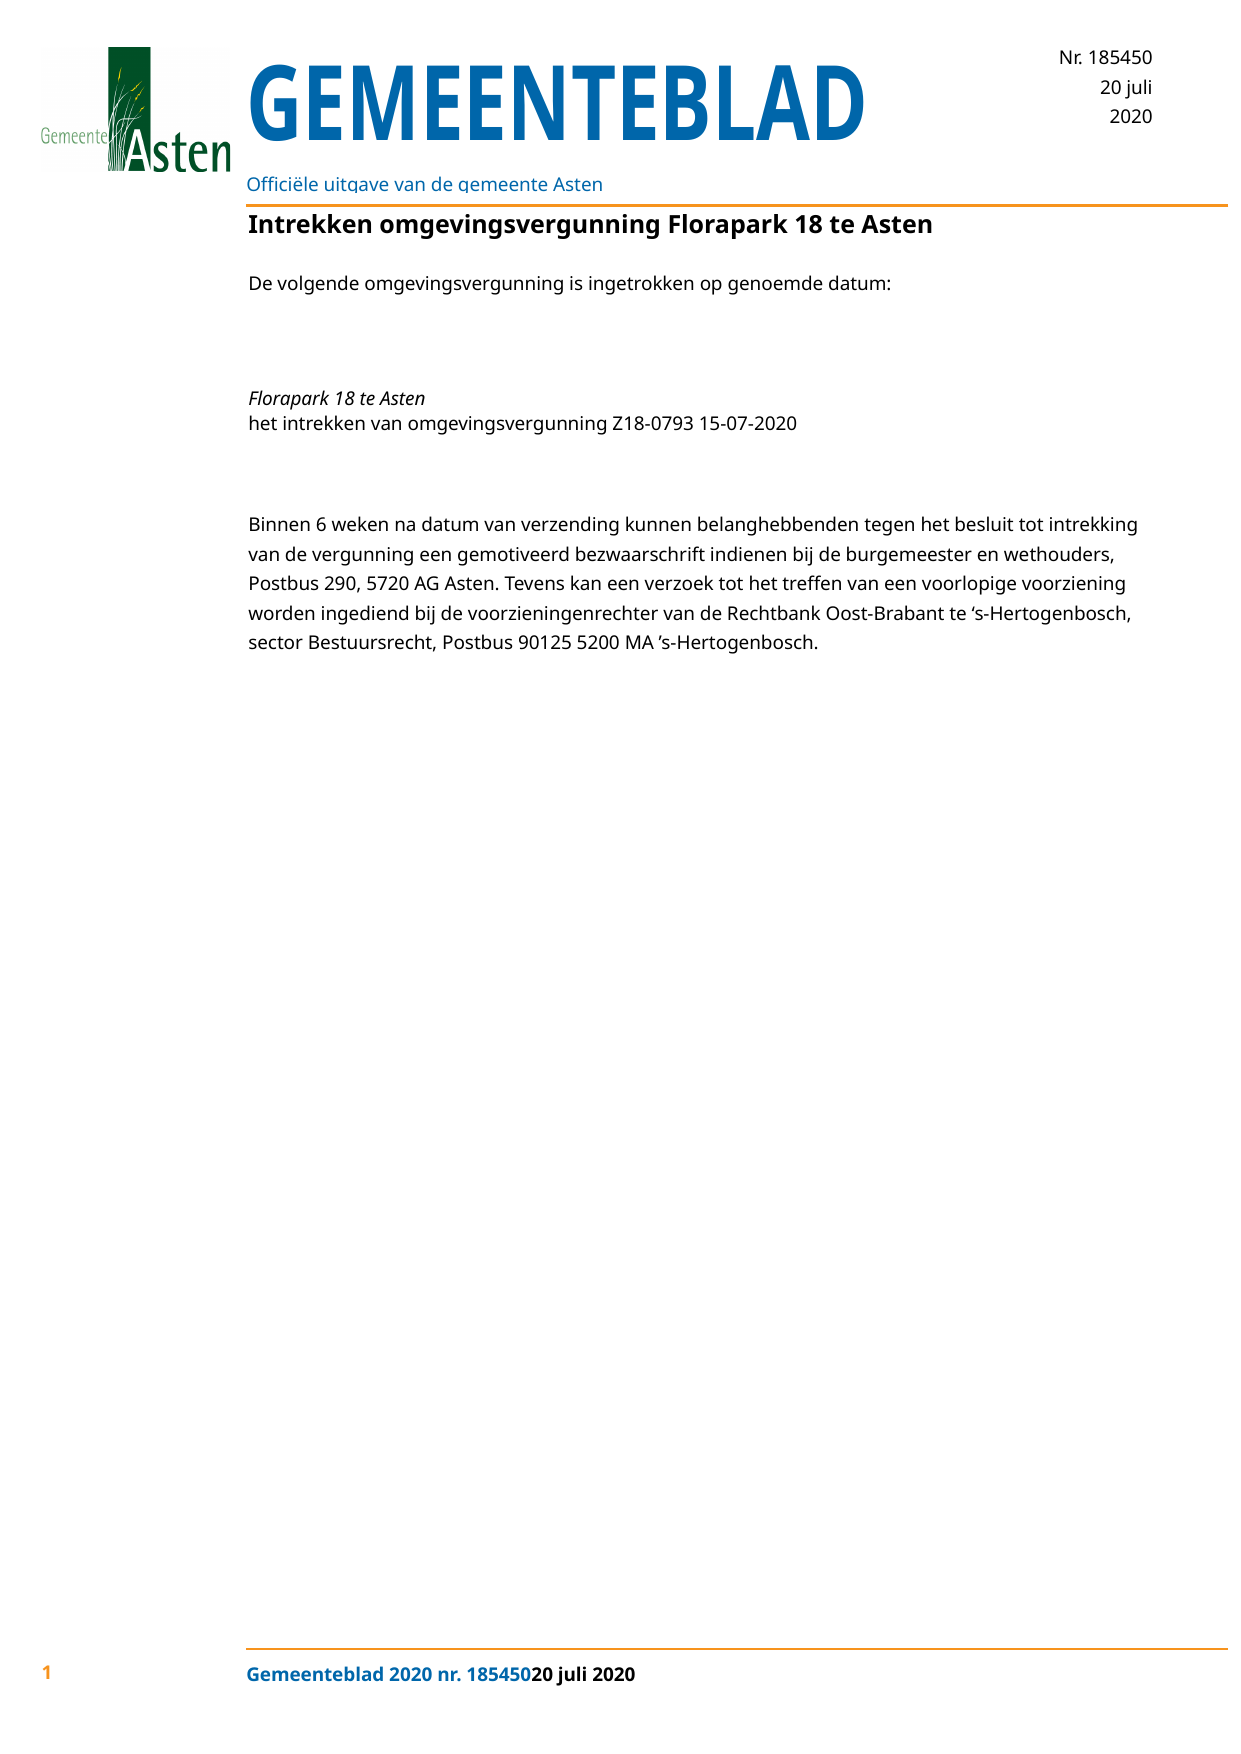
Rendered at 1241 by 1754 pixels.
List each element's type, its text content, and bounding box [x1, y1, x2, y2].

text De volgende omgevingsvergunning is ingetrokken op genoemde datum: [248, 270, 1152, 296]
text Binnen 6 weken na datum van verzending kunnen belanghebbenden tegen het besluit tot intrekking van de vergunning een gemotiveerd bezwaarschrift indienen bij de burgemeester en wethouders, Postbus 290, 5720 AG Asten. Tevens kan een verzoek tot het treffen van een voorlopige voorziening worden ingediend bij de voorzieningenrechter van de Rechtbank Oost-Brabant te ‘s-Hertogenbosch, sector Bestuursrecht, Postbus 90125 5200 MA ’s-Hertogenbosch. [248, 511, 1152, 655]
picture [41, 47, 231, 172]
text Intrekken omgevingsvergunning Florapark 18 te Asten [248, 207, 1152, 241]
text Florapark 18 te Asten [248, 385, 1152, 410]
text het intrekken van omgevingsvergunning Z18-0793 15-07-2020 [248, 410, 1152, 436]
